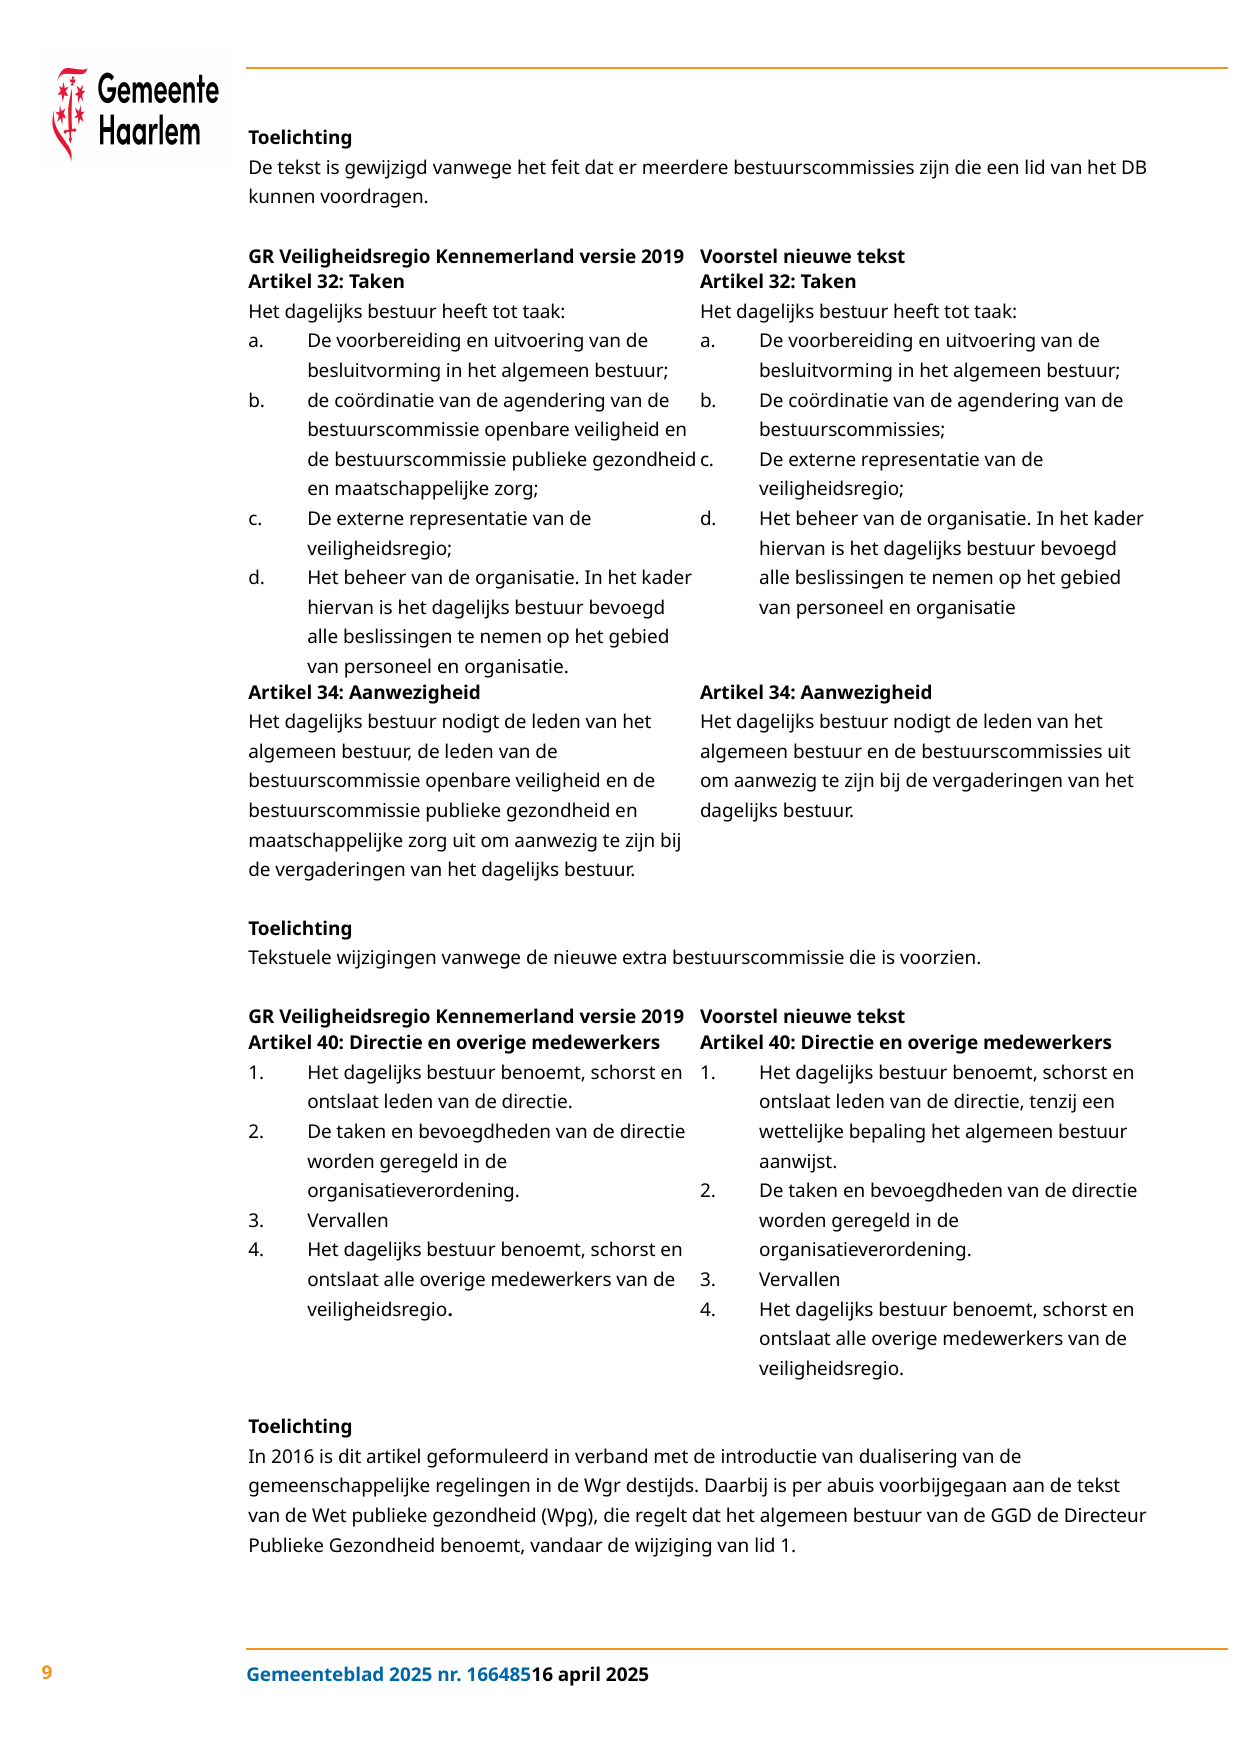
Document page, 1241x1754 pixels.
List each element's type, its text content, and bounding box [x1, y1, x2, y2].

text De tekst is gewijzigd vanwege het feit dat er meerdere bestuurscommissies zijn die een lid van het DB kunnen voordragen. [248, 154, 1152, 209]
table_cell Artikel 40: Directie en overige medewerkers Het dagelijks bestuur benoemt, schorst en ontslaat leden van de directie, tenzij een wettelijke bepaling het algemeen bestuur aanwijst. De taken en bevoegdheden van de directie worden geregeld in de organisatieverordening. Vervallen Het dagelijks bestuur benoemt, schorst en ontslaat alle overige medewerkers van de veiligheidsregio. [700, 1030, 1152, 1381]
table_header Voorstel nieuwe tekst [700, 243, 1152, 268]
text Toelichting [248, 124, 1152, 150]
text Toelichting [248, 1413, 1152, 1439]
text Tekstuele wijzigingen vanwege de nieuwe extra bestuurscommissie die is voorzien. [248, 944, 1152, 970]
table_cell Artikel 40: Directie en overige medewerkers Het dagelijks bestuur benoemt, schorst en ontslaat leden van de directie. De taken en bevoegdheden van de directie worden geregeld in de organisatieverordening. Vervallen Het dagelijks bestuur benoemt, schorst en ontslaat alle overige medewerkers van de veiligheidsregio. [248, 1030, 700, 1381]
table_cell Artikel 32: Taken Het dagelijks bestuur heeft tot taak: De voorbereiding en uitvoering van de besluitvorming in het algemeen bestuur; De coördinatie van de agendering van de bestuurscommissies; De externe representatie van de veiligheidsregio; Het beheer van de organisatie. In het kader hiervan is het dagelijks bestuur bevoegd alle beslissingen te nemen op het gebied van personeel en organisatie [700, 269, 1152, 679]
table_cell Artikel 34: Aanwezigheid Het dagelijks bestuur nodigt de leden van het algemeen bestuur, de leden van de bestuurscommissie openbare veiligheid en de bestuurscommissie publieke gezondheid en maatschappelijke zorg uit om aanwezig te zijn bij de vergaderingen van het dagelijks bestuur. [248, 679, 700, 882]
table_header GR Veiligheidsregio Kennemerland versie 2019 [248, 1004, 700, 1029]
table_header Voorstel nieuwe tekst [700, 1004, 1152, 1029]
table_cell Artikel 32: Taken Het dagelijks bestuur heeft tot taak: De voorbereiding en uitvoering van de besluitvorming in het algemeen bestuur; de coördinatie van de agendering van de bestuurscommissie openbare veiligheid en de bestuurscommissie publieke gezondheid en maatschappelijke zorg; De externe representatie van de veiligheidsregio; Het beheer van de organisatie. In het kader hiervan is het dagelijks bestuur bevoegd alle beslissingen te nemen op het gebied van personeel en organisatie. [248, 269, 700, 679]
table_header GR Veiligheidsregio Kennemerland versie 2019 [248, 243, 700, 268]
text In 2016 is dit artikel geformuleerd in verband met de introductie van dualisering van de gemeenschappelijke regelingen in de Wgr destijds. Daarbij is per abuis voorbijgegaan aan de tekst van de Wet publieke gezondheid (Wpg), die regelt dat het algemeen bestuur van de GGD de Directeur Publieke Gezondheid benoemt, vandaar de wijziging van lid 1. [248, 1443, 1152, 1557]
text Toelichting [248, 915, 1152, 941]
table_cell Artikel 34: Aanwezigheid Het dagelijks bestuur nodigt de leden van het algemeen bestuur en de bestuurscommissies uit om aanwezig te zijn bij de vergaderingen van het dagelijks bestuur. [700, 679, 1152, 882]
picture [41, 47, 231, 172]
